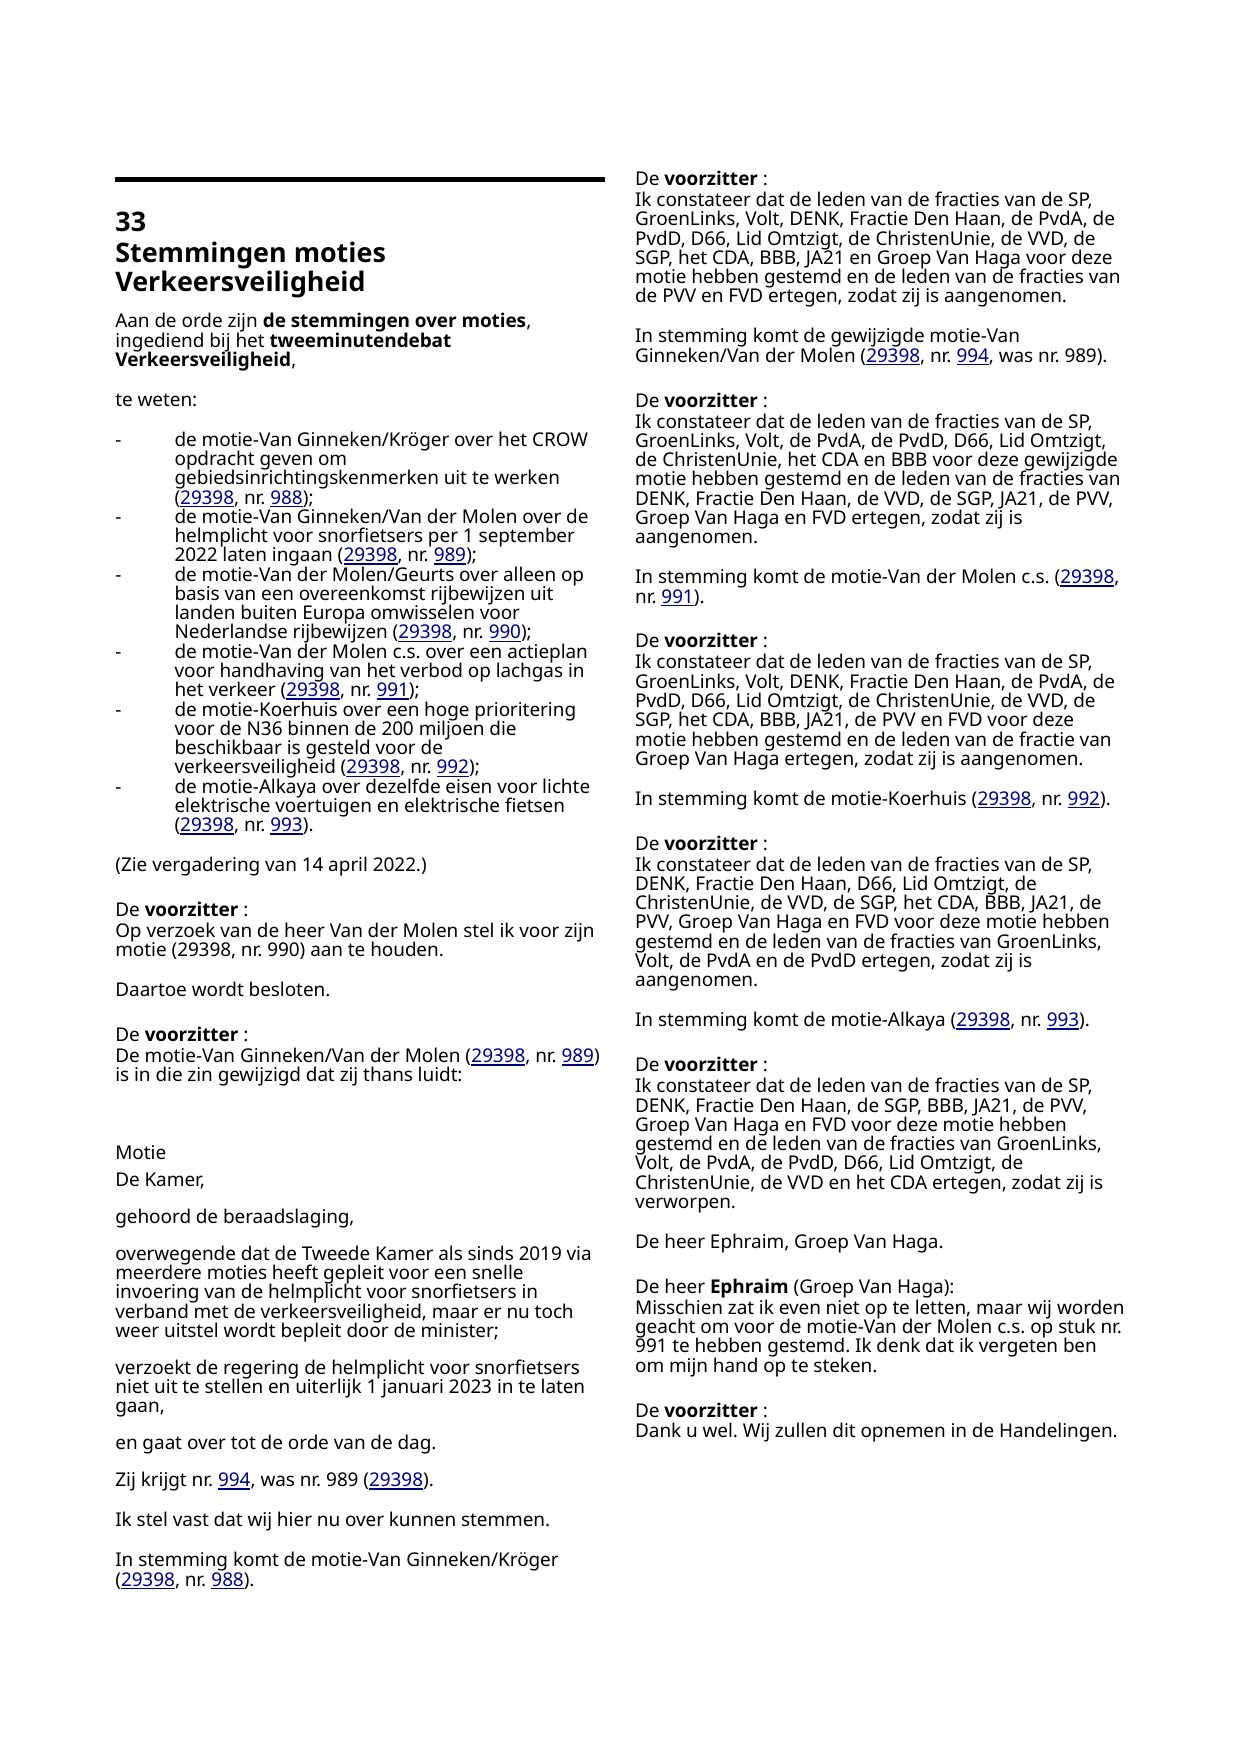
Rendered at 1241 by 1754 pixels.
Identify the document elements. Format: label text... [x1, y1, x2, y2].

text Motie [115, 1139, 605, 1165]
text De voorzitter : [115, 1021, 605, 1047]
text In stemming komt de gewijzigde motie-Van Ginneken/Van der Molen (29398, nr. 994, was nr. 989). [635, 327, 1125, 366]
text De voorzitter : [635, 165, 1125, 191]
text In stemming komt de motie-Koerhuis (29398, nr. 992). [635, 790, 1125, 809]
text De voorzitter : [115, 896, 605, 922]
text gehoord de beraadslaging, [115, 1208, 605, 1227]
text De Kamer, [115, 1171, 605, 1190]
list de motie-Van Ginneken/Van der Molen over de helmplicht voor snorfietsers per 1 september 2022 laten ingaan (29398, nr. 989); [115, 508, 605, 566]
list de motie-Van Ginneken/Kröger over het CROW opdracht geven om gebiedsinrichtingskenmerken uit te werken (29398, nr. 988); [115, 431, 605, 508]
text en gaat over tot de orde van de dag. [115, 1434, 605, 1454]
text De heer Ephraim, Groep Van Haga. [635, 1233, 1125, 1252]
text verzoekt de regering de helmplicht voor snorfietsers niet uit te stellen en uiterlijk 1 januari 2023 in te laten gaan, [115, 1359, 605, 1417]
text Stemmingen moties Verkeersveiligheid [115, 239, 605, 312]
text Ik constateer dat de leden van de fracties van de SP, DENK, Fractie Den Haan, de SGP, BBB, JA21, de PVV, Groep Van Haga en FVD voor deze motie hebben gestemd en de leden van de fracties van GroenLinks, Volt, de PvdA, de PvdD, D66, Lid Omtzigt, de ChristenUnie, de VVD en het CDA ertegen, zodat zij is verworpen. [635, 1077, 1125, 1212]
text Misschien zat ik even niet op te letten, maar wij worden geacht om voor de motie-Van der Molen c.s. op stuk nr. 991 te hebben gestemd. Ik denk dat ik vergeten ben om mijn hand op te steken. [635, 1299, 1125, 1376]
list de motie-Van der Molen c.s. over een actieplan voor handhaving van het verbod op lachgas in het verkeer (29398, nr. 991); [115, 643, 605, 701]
list de motie-Alkaya over dezelfde eisen voor lichte elektrische voertuigen en elektrische fietsen (29398, nr. 993). [115, 778, 605, 836]
text 33 [115, 203, 605, 239]
text De motie-Van Ginneken/Van der Molen (29398, nr. 989) is in die zin gewijzigd dat zij thans luidt: [115, 1047, 605, 1086]
text Ik constateer dat de leden van de fracties van de SP, GroenLinks, Volt, DENK, Fractie Den Haan, de PvdA, de PvdD, D66, Lid Omtzigt, de ChristenUnie, de VVD, de SGP, het CDA, BBB, JA21, de PVV en FVD voor deze motie hebben gestemd en de leden van de fractie van Groep Van Haga ertegen, zodat zij is aangenomen. [635, 653, 1125, 769]
text overwegende dat de Tweede Kamer als sinds 2019 via meerdere moties heeft gepleit voor een snelle invoering van de helmplicht voor snorfietsers in verband met de verkeersveiligheid, maar er nu toch weer uitstel wordt bepleit door de minister; [115, 1245, 605, 1341]
text Ik constateer dat de leden van de fracties van de SP, GroenLinks, Volt, DENK, Fractie Den Haan, de PvdA, de PvdD, D66, Lid Omtzigt, de ChristenUnie, de VVD, de SGP, het CDA, BBB, JA21 en Groep Van Haga voor deze motie hebben gestemd en de leden van de fracties van de PVV en FVD ertegen, zodat zij is aangenomen. [635, 191, 1125, 307]
list de motie-Koerhuis over een hoge prioritering voor de N36 binnen de 200 miljoen die beschikbaar is gesteld voor de verkeersveiligheid (29398, nr. 992); [115, 701, 605, 778]
text De heer Ephraim (Groep Van Haga): [635, 1273, 1125, 1299]
text Op verzoek van de heer Van der Molen stel ik voor zijn motie (29398, nr. 990) aan te houden. [115, 922, 605, 961]
text Ik constateer dat de leden van de fracties van de SP, GroenLinks, Volt, de PvdA, de PvdD, D66, Lid Omtzigt, de ChristenUnie, het CDA en BBB voor deze gewijzigde motie hebben gestemd en de leden van de fracties van DENK, Fractie Den Haan, de VVD, de SGP, JA21, de PVV, Groep Van Haga en FVD ertegen, zodat zij is aangenomen. [635, 413, 1125, 547]
text (Zie vergadering van 14 april 2022.) [115, 856, 605, 876]
text Zij krijgt nr. 994, was nr. 989 (29398). [115, 1471, 605, 1491]
text In stemming komt de motie-Alkaya (29398, nr. 993). [635, 1011, 1125, 1031]
text te weten: [115, 391, 605, 410]
text De voorzitter : [635, 1052, 1125, 1077]
text De voorzitter : [635, 387, 1125, 413]
text Aan de orde zijn de stemmingen over moties, ingediend bij het tweeminutendebat Verkeersveiligheid, [115, 312, 605, 370]
list de motie-Van der Molen/Geurts over alleen op basis van een overeenkomst rijbewijzen uit landen buiten Europa omwisselen voor Nederlandse rijbewijzen (29398, nr. 990); [115, 566, 605, 643]
text In stemming komt de motie-Van Ginneken/Kröger (29398, nr. 988). [115, 1551, 605, 1590]
text In stemming komt de motie-Van der Molen c.s. (29398, nr. 991). [635, 568, 1125, 607]
text De voorzitter : [635, 830, 1125, 856]
text De voorzitter : [635, 1397, 1125, 1422]
text Daartoe wordt besloten. [115, 981, 605, 1001]
text Ik constateer dat de leden van de fracties van de SP, DENK, Fractie Den Haan, D66, Lid Omtzigt, de ChristenUnie, de VVD, de SGP, het CDA, BBB, JA21, de PVV, Groep Van Haga en FVD voor deze motie hebben gestemd en de leden van de fracties van GroenLinks, Volt, de PvdA en de PvdD ertegen, zodat zij is aangenomen. [635, 856, 1125, 991]
text Dank u wel. Wij zullen dit opnemen in de Handelingen. [635, 1422, 1125, 1442]
text Ik stel vast dat wij hier nu over kunnen stemmen. [115, 1511, 605, 1531]
text De voorzitter : [635, 628, 1125, 653]
